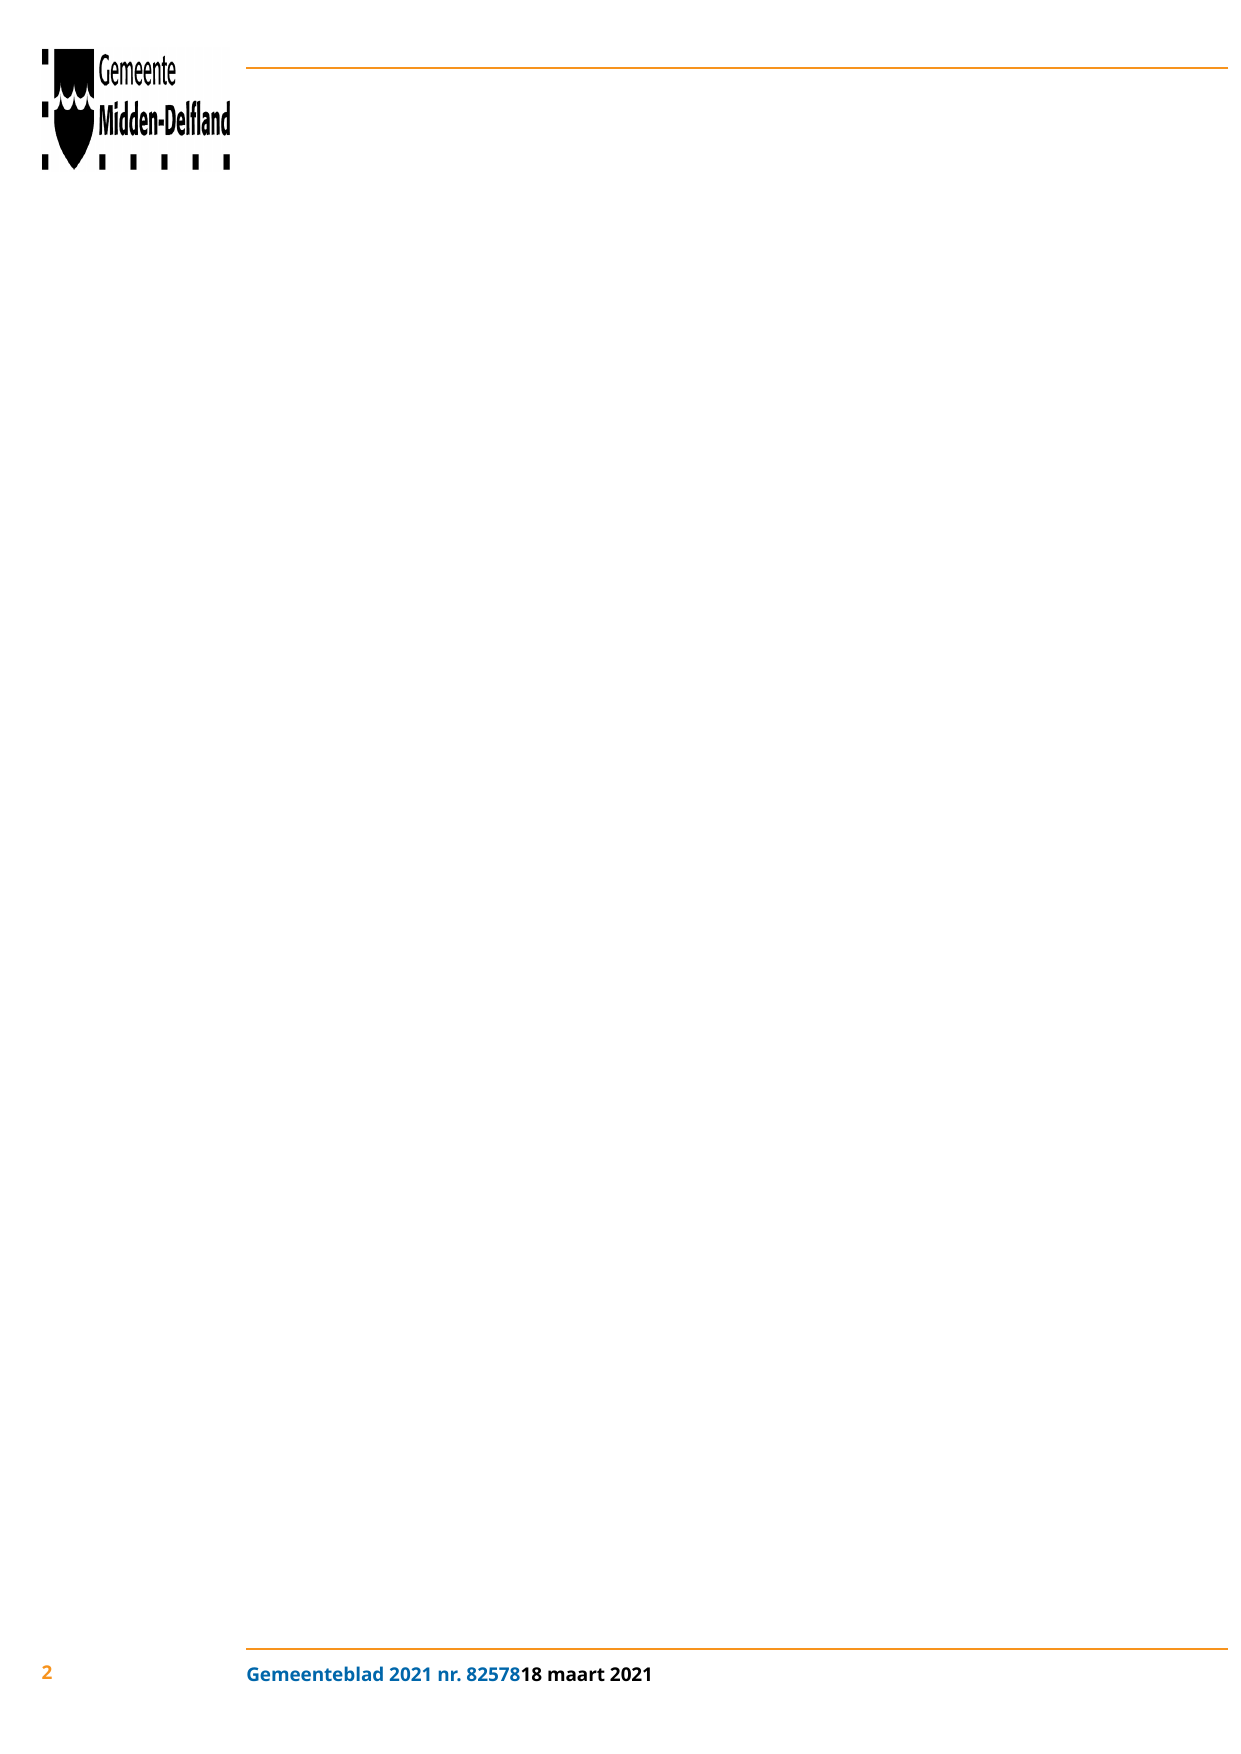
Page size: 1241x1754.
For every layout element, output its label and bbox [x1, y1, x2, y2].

picture [41, 47, 231, 172]
